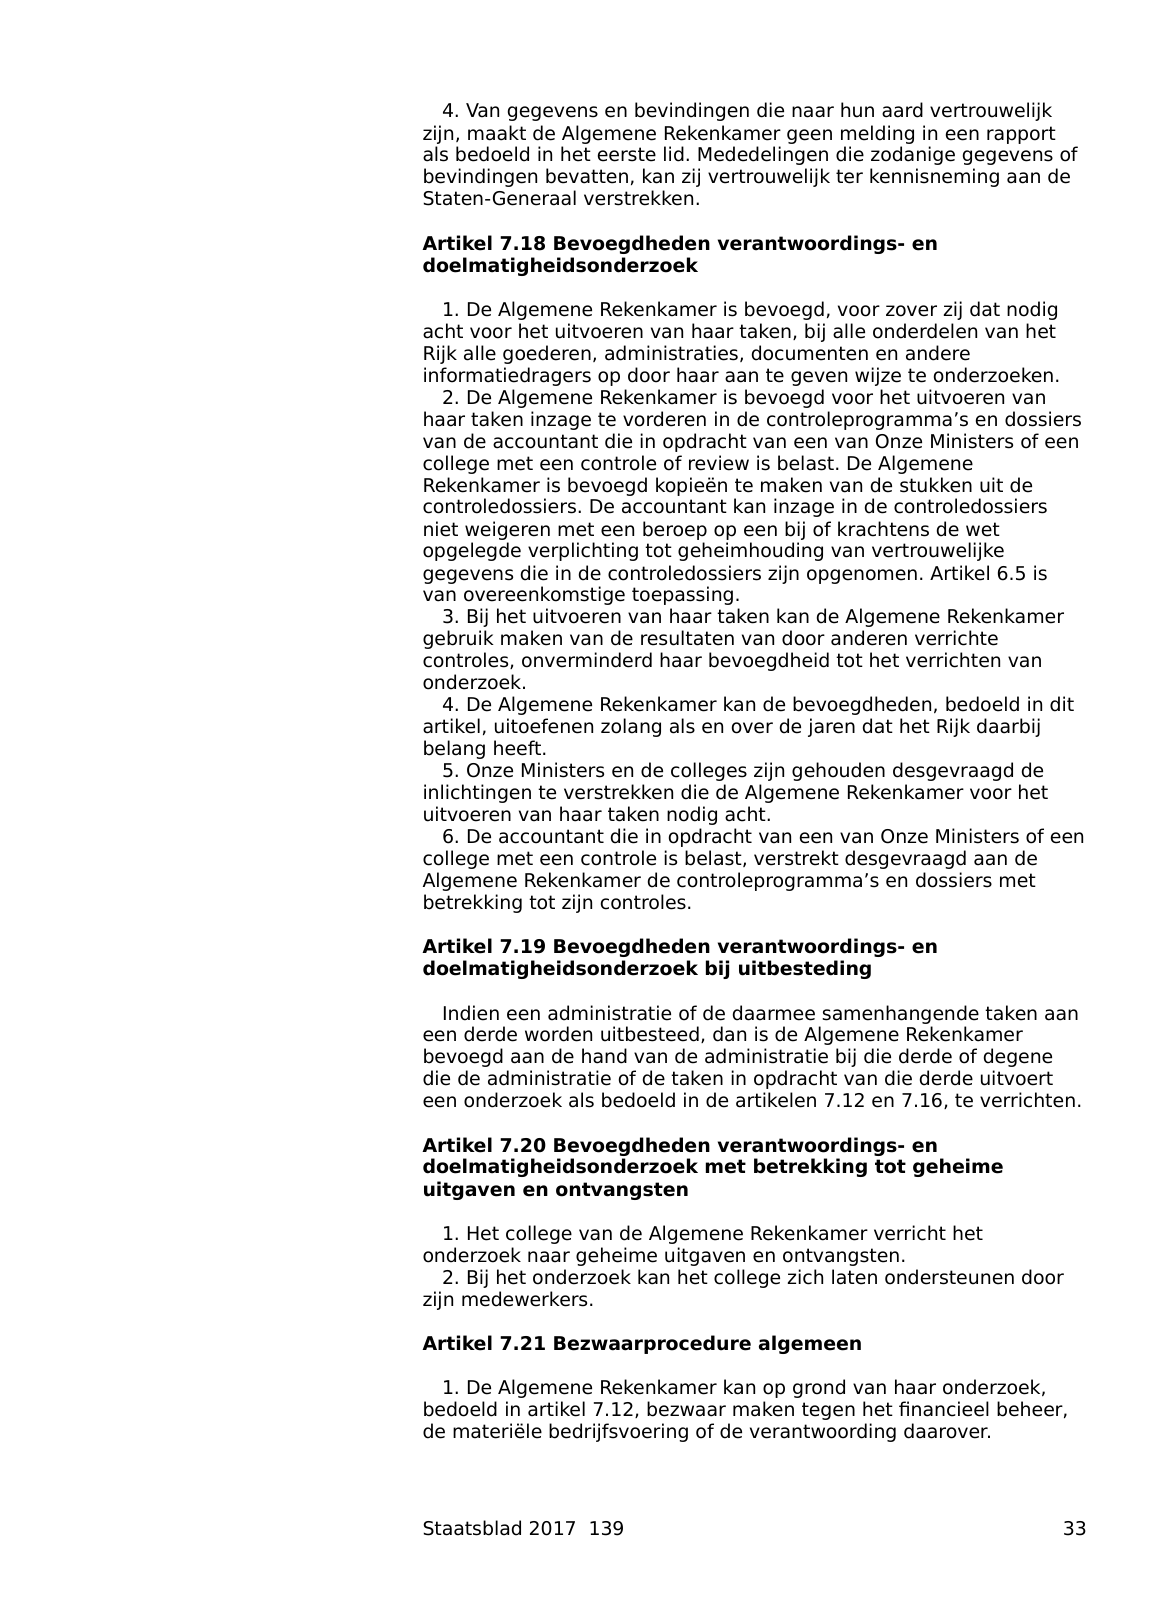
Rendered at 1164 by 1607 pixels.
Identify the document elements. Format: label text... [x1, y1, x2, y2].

text 3. Bij het uitvoeren van haar taken kan de Algemene Rekenkamer gebruik maken van de resultaten van door anderen verrichte controles, onverminderd haar bevoegdheid tot het verrichten van onderzoek. [422, 606, 1087, 694]
subtitle Artikel 7.19 Bevoegdheden verantwoordings- en doelmatigheidsonderzoek bij uitbesteding [422, 936, 1087, 980]
text 2. Bij het onderzoek kan het college zich laten ondersteunen door zijn medewerkers. [422, 1267, 1087, 1311]
text 1. Het college van de Algemene Rekenkamer verricht het onderzoek naar geheime uitgaven en ontvangsten. [422, 1223, 1087, 1267]
text Indien een administratie of de daarmee samenhangende taken aan een derde worden uitbesteed, dan is de Algemene Rekenkamer bevoegd aan de hand van de administratie bij die derde of degene die de administratie of de taken in opdracht van die derde uitvoert een onderzoek als bedoeld in de artikelen 7.12 en 7.16, te verrichten. [422, 1002, 1087, 1112]
text 1. De Algemene Rekenkamer kan op grond van haar onderzoek, bedoeld in artikel 7.12, bezwaar maken tegen het financieel beheer, de materiële bedrijfsvoering of de verantwoording daarover. [422, 1377, 1087, 1443]
text 5. Onze Ministers en de colleges zijn gehouden desgevraagd de inlichtingen te verstrekken die de Algemene Rekenkamer voor het uitvoeren van haar taken nodig acht. [422, 760, 1087, 826]
text 2. De Algemene Rekenkamer is bevoegd voor het uitvoeren van haar taken inzage te vorderen in de controleprogramma’s en dossiers van de accountant die in opdracht van een van Onze Ministers of een college met een controle of review is belast. De Algemene Rekenkamer is bevoegd kopieën te maken van de stukken uit de controledossiers. De accountant kan inzage in de controledossiers niet weigeren met een beroep op een bij of krachtens de wet opgelegde verplichting tot geheimhouding van vertrouwelijke gegevens die in de controledossiers zijn opgenomen. Artikel 6.5 is van overeenkomstige toepassing. [422, 387, 1087, 606]
subtitle Artikel 7.21 Bezwaarprocedure algemeen [422, 1333, 1087, 1355]
text 4. De Algemene Rekenkamer kan de bevoegdheden, bedoeld in dit artikel, uitoefenen zolang als en over de jaren dat het Rijk daarbij belang heeft. [422, 694, 1087, 760]
subtitle Artikel 7.18 Bevoegdheden verantwoordings- en doelmatigheidsonderzoek [422, 232, 1087, 276]
text 1. De Algemene Rekenkamer is bevoegd, voor zover zij dat nodig acht voor het uitvoeren van haar taken, bij alle onderdelen van het Rijk alle goederen, administraties, documenten en andere informatiedragers op door haar aan te geven wijze te onderzoeken. [422, 299, 1087, 387]
text 6. De accountant die in opdracht van een van Onze Ministers of een college met een controle is belast, verstrekt desgevraagd aan de Algemene Rekenkamer de controleprogramma’s en dossiers met betrekking tot zijn controles. [422, 826, 1087, 914]
text 4. Van gegevens en bevindingen die naar hun aard vertrouwelijk zijn, maakt de Algemene Rekenkamer geen melding in een rapport als bedoeld in het eerste lid. Mededelingen die zodanige gegevens of bevindingen bevatten, kan zij vertrouwelijk ter kennisneming aan de Staten-Generaal verstrekken. [422, 100, 1087, 210]
subtitle Artikel 7.20 Bevoegdheden verantwoordings- en doelmatigheidsonderzoek met betrekking tot geheime uitgaven en ontvangsten [422, 1134, 1087, 1200]
